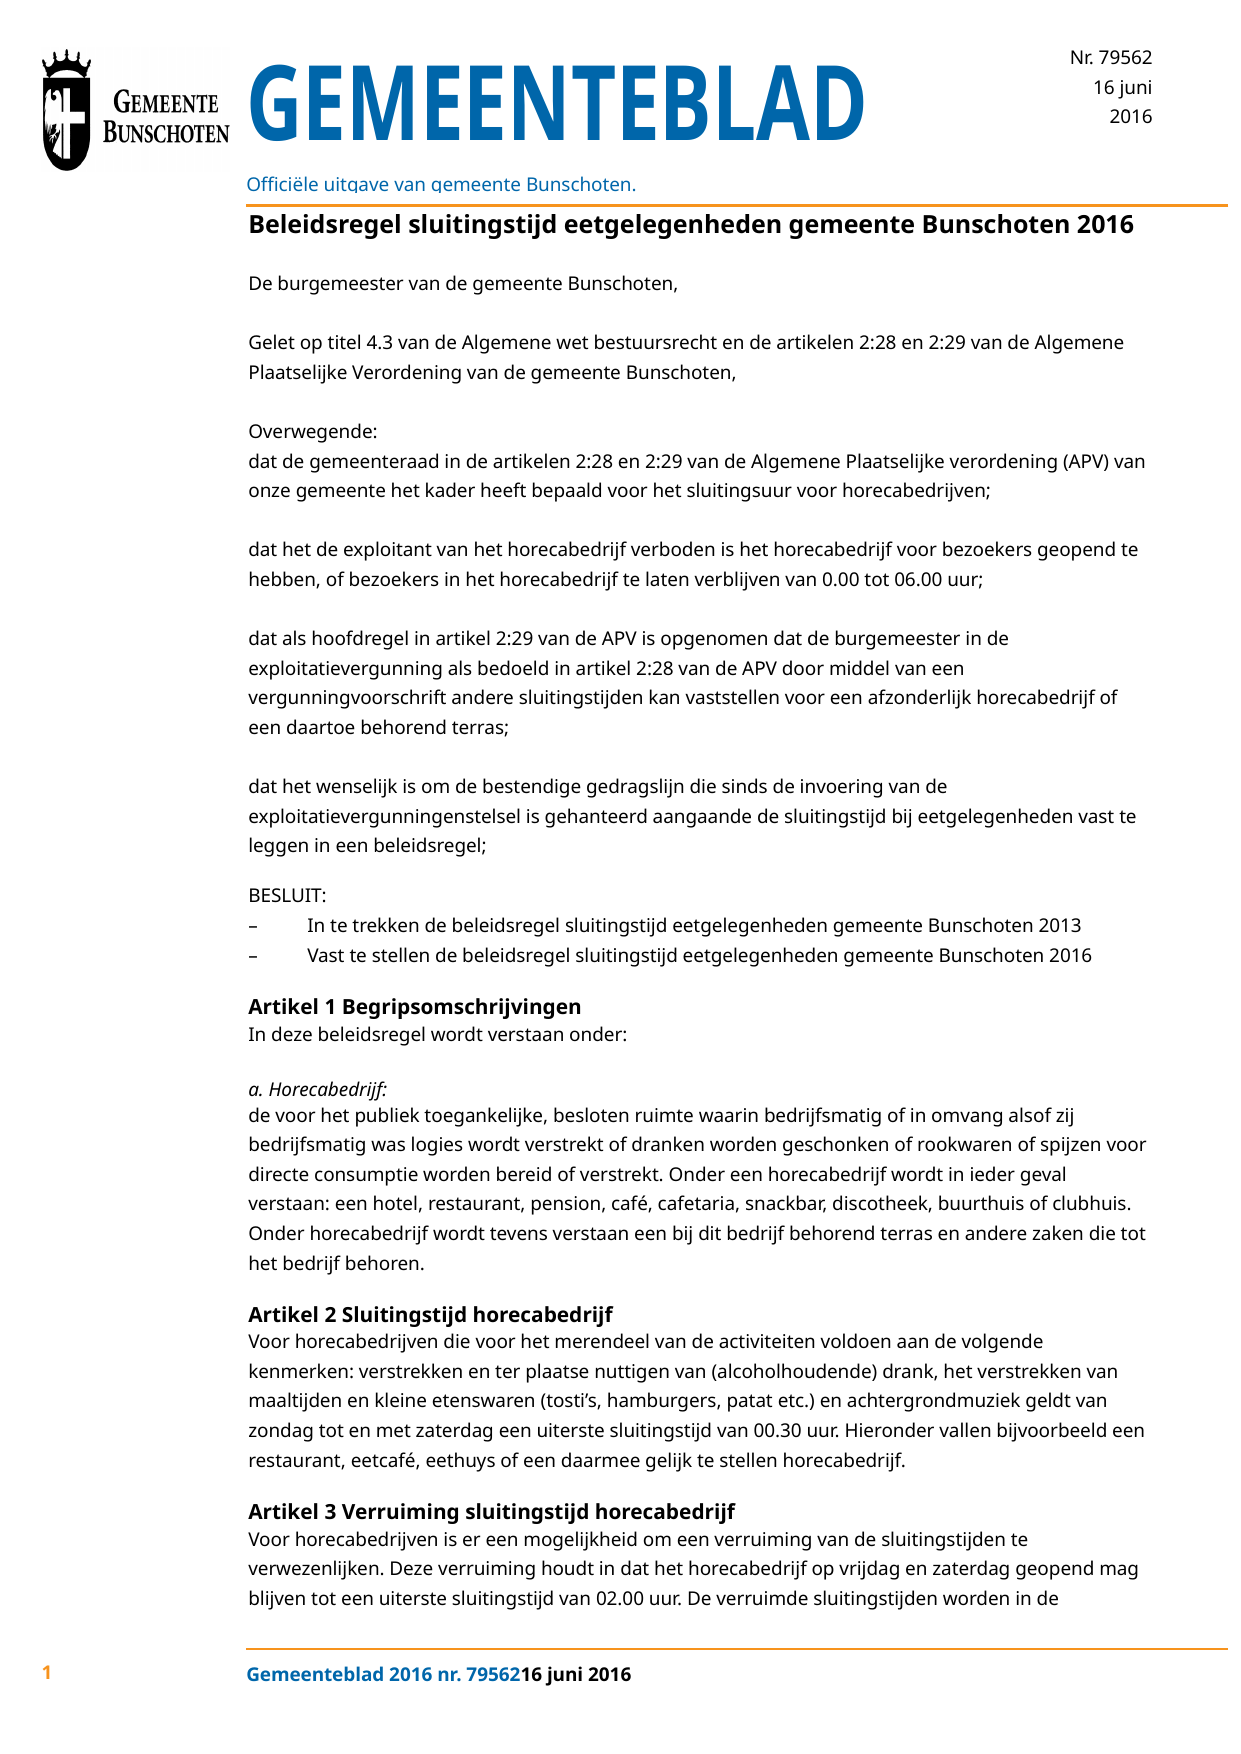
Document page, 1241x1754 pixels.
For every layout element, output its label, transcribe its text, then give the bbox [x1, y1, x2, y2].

text Beleidsregel sluitingstijd eetgelegenheden gemeente Bunschoten 2016 [248, 207, 1152, 241]
text Gelet op titel 4.3 van de Algemene wet bestuursrecht en de artikelen 2:28 en 2:29 van de Algemene Plaatselijke Verordening van de gemeente Bunschoten, [248, 329, 1152, 385]
text Artikel 1 Begripsomschrijvingen [248, 992, 1152, 1021]
text Artikel 2 Sluitingstijd horecabedrijf [248, 1300, 1152, 1328]
text dat het wenselijk is om de bestendige gedragslijn die sinds de invoering van de exploitatievergunningenstelsel is gehanteerd aangaande de sluitingstijd bij eetgelegenheden vast te leggen in een beleidsregel; [248, 773, 1152, 858]
picture [41, 47, 231, 172]
text dat als hoofdregel in artikel 2:29 van de APV is opgenomen dat de burgemeester in de exploitatievergunning als bedoeld in artikel 2:28 van de APV door middel van een vergunningvoorschrift andere sluitingstijden kan vaststellen voor een afzonderlijk horecabedrijf of een daartoe behorend terras; [248, 625, 1152, 740]
text de voor het publiek toegankelijke, besloten ruimte waarin bedrijfsmatig of in omvang alsof zij bedrijfsmatig was logies wordt verstrekt of dranken worden geschonken of rookwaren of spijzen voor directe consumptie worden bereid of verstrekt. Onder een horecabedrijf wordt in ieder geval verstaan: een hotel, restaurant, pension, café, cafetaria, snackbar, discotheek, buurthuis of clubhuis. Onder horecabedrijf wordt tevens verstaan een bij dit bedrijf behorend terras en andere zaken die tot het bedrijf behoren. [248, 1102, 1152, 1275]
text Voor horecabedrijven is er een mogelijkheid om een verruiming van de sluitingstijden te verwezenlijken. Deze verruiming houdt in dat het horecabedrijf op vrijdag en zaterdag geopend mag blijven tot een uiterste sluitingstijd van 02.00 uur. De verruimde sluitingstijden worden in de [248, 1526, 1152, 1611]
text a. Horecabedrijf: [248, 1076, 1152, 1102]
text Artikel 3 Verruiming sluitingstijd horecabedrijf [248, 1497, 1152, 1526]
text In deze beleidsregel wordt verstaan onder: [248, 1021, 1152, 1046]
list In te trekken de beleidsregel sluitingstijd eetgelegenheden gemeente Bunschoten 2013 [248, 912, 1152, 938]
text dat de gemeenteraad in de artikelen 2:28 en 2:29 van de Algemene Plaatselijke verordening (APV) van onze gemeente het kader heeft bepaald voor het sluitingsuur voor horecabedrijven; [248, 448, 1152, 503]
list Vast te stellen de beleidsregel sluitingstijd eetgelegenheden gemeente Bunschoten 2016 [248, 942, 1152, 968]
text Voor horecabedrijven die voor het merendeel van de activiteiten voldoen aan de volgende kenmerken: verstrekken en ter plaatse nuttigen van (alcoholhoudende) drank, het verstrekken van maaltijden en kleine etenswaren (tosti’s, hamburgers, patat etc.) en achtergrondmuziek geldt van zondag tot en met zaterdag een uiterste sluitingstijd van 00.30 uur. Hieronder vallen bijvoorbeeld een restaurant, eetcafé, eethuys of een daarmee gelijk te stellen horecabedrijf. [248, 1328, 1152, 1473]
text Overwegende: [248, 418, 1152, 444]
text dat het de exploitant van het horecabedrijf verboden is het horecabedrijf voor bezoekers geopend te hebben, of bezoekers in het horecabedrijf te laten verblijven van 0.00 tot 06.00 uur; [248, 537, 1152, 592]
text De burgemeester van de gemeente Bunschoten, [248, 270, 1152, 296]
text BESLUIT: [248, 883, 1152, 908]
